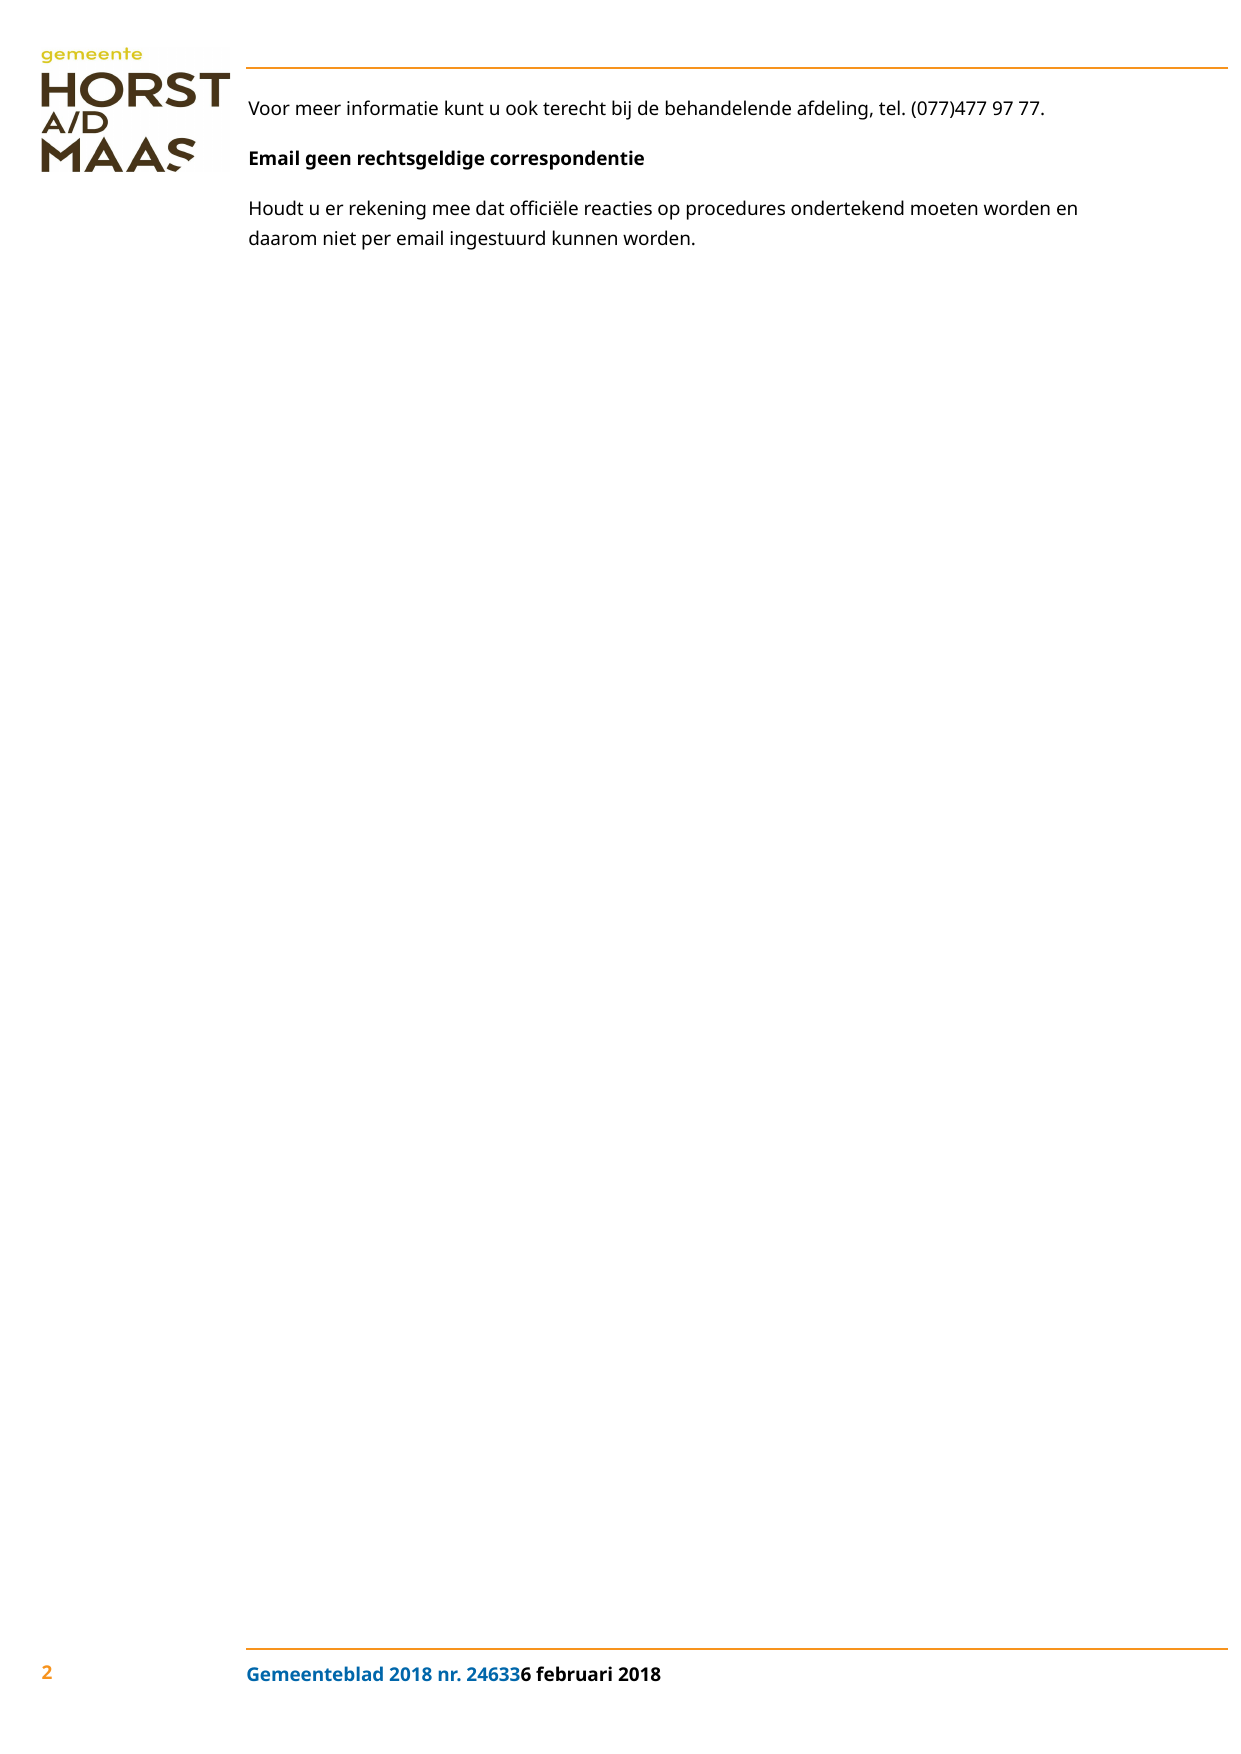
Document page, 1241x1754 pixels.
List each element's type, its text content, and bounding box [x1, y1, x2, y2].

text Houdt u er rekening mee dat officiële reacties op procedures ondertekend moeten worden en daarom niet per email ingestuurd kunnen worden. [248, 196, 1152, 251]
text Email geen rechtsgeldige correspondentie [248, 145, 1152, 171]
text Voor meer informatie kunt u ook terecht bij de behandelende afdeling, tel. (077)477 97 77. [248, 95, 1152, 121]
picture [41, 47, 231, 172]
